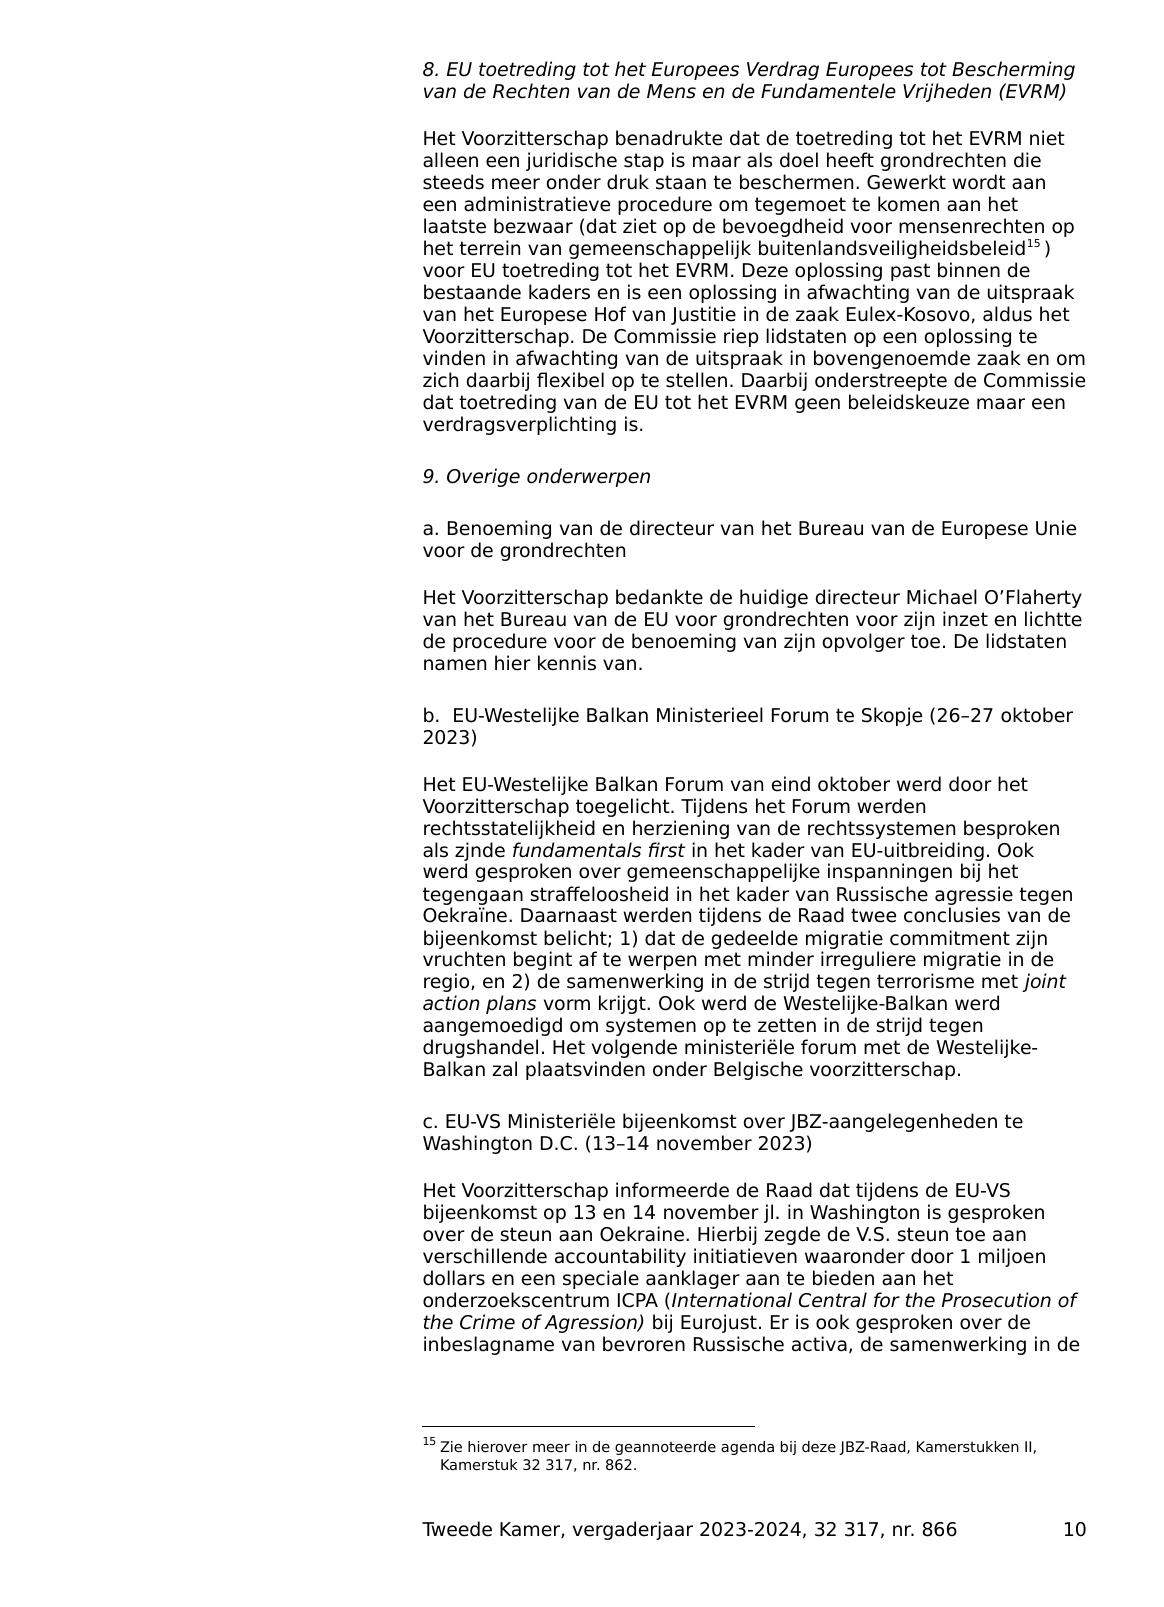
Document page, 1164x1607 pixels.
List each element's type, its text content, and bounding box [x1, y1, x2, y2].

text Het Voorzitterschap benadrukte dat de toetreding tot het EVRM niet alleen een juridische stap is maar als doel heeft grondrechten die steeds meer onder druk staan te beschermen. Gewerkt wordt aan een administratieve procedure om tegemoet te komen aan het laatste bezwaar (dat ziet op de bevoegdheid voor mensenrechten op het terrein van gemeenschappelijk buitenlandsveiligheidsbeleid) voor EU toetreding tot het EVRM. Deze oplossing past binnen de bestaande kaders en is een oplossing in afwachting van de uitspraak van het Europese Hof van Justitie in de zaak Eulex-Kosovo, aldus het Voorzitterschap. De Commissie riep lidstaten op een oplossing te vinden in afwachting van de uitspraak in bovengenoemde zaak en om zich daarbij flexibel op te stellen. Daarbij onderstreepte de Commissie dat toetreding van de EU tot het EVRM geen beleidskeuze maar een verdragsverplichting is. [422, 128, 1087, 436]
subtitle b. EU-Westelijke Balkan Ministerieel Forum te Skopje (26–27 oktober 2023) [422, 704, 1087, 748]
subtitle 9. Overige onderwerpen [422, 466, 1087, 488]
subtitle 8. EU toetreding tot het Europees Verdrag Europees tot Bescherming van de Rechten van de Mens en de Fundamentele Vrijheden (EVRM) [422, 59, 1087, 103]
text Het Voorzitterschap informeerde de Raad dat tijdens de EU-VS bijeenkomst op 13 en 14 november jl. in Washington is gesproken over de steun aan Oekraine. Hierbij zegde de V.S. steun toe aan verschillende accountability initiatieven waaronder door 1 miljoen dollars en een speciale aanklager aan te bieden aan het onderzoekscentrum ICPA (International Central for the Prosecution of the Crime of Agression) bij Eurojust. Er is ook gesproken over de inbeslagname van bevroren Russische activa, de samenwerking in de [422, 1180, 1087, 1356]
text Zie hierover meer in de geannoteerde agenda bij deze JBZ-Raad, Kamerstukken II, Kamerstuk 32 317, nr. 862. [422, 1435, 1087, 1474]
subtitle a. Benoeming van de directeur van het Bureau van de Europese Unie voor de grondrechten [422, 518, 1087, 562]
subtitle c. EU-VS Ministeriële bijeenkomst over JBZ-aangelegenheden te Washington D.C. (13–14 november 2023) [422, 1111, 1087, 1155]
text Het Voorzitterschap bedankte de huidige directeur Michael O’Flaherty van het Bureau van de EU voor grondrechten voor zijn inzet en lichtte de procedure voor de benoeming van zijn opvolger toe. De lidstaten namen hier kennis van. [422, 587, 1087, 674]
text Het EU-Westelijke Balkan Forum van eind oktober werd door het Voorzitterschap toegelicht. Tijdens het Forum werden rechtsstatelijkheid en herziening van de rechtssystemen besproken als zjnde fundamentals first in het kader van EU-uitbreiding. Ook werd gesproken over gemeenschappelijke inspanningen bij het tegengaan straffeloosheid in het kader van Russische agressie tegen Oekraïne. Daarnaast werden tijdens de Raad twee conclusies van de bijeenkomst belicht; 1) dat de gedeelde migratie commitment zijn vruchten begint af te werpen met minder irreguliere migratie in de regio, en 2) de samenwerking in de strijd tegen terrorisme met joint action plans vorm krijgt. Ook werd de Westelijke-Balkan werd aangemoedigd om systemen op te zetten in de strijd tegen drugshandel. Het volgende ministeriële forum met de Westelijke-Balkan zal plaatsvinden onder Belgische voorzitterschap. [422, 773, 1087, 1081]
